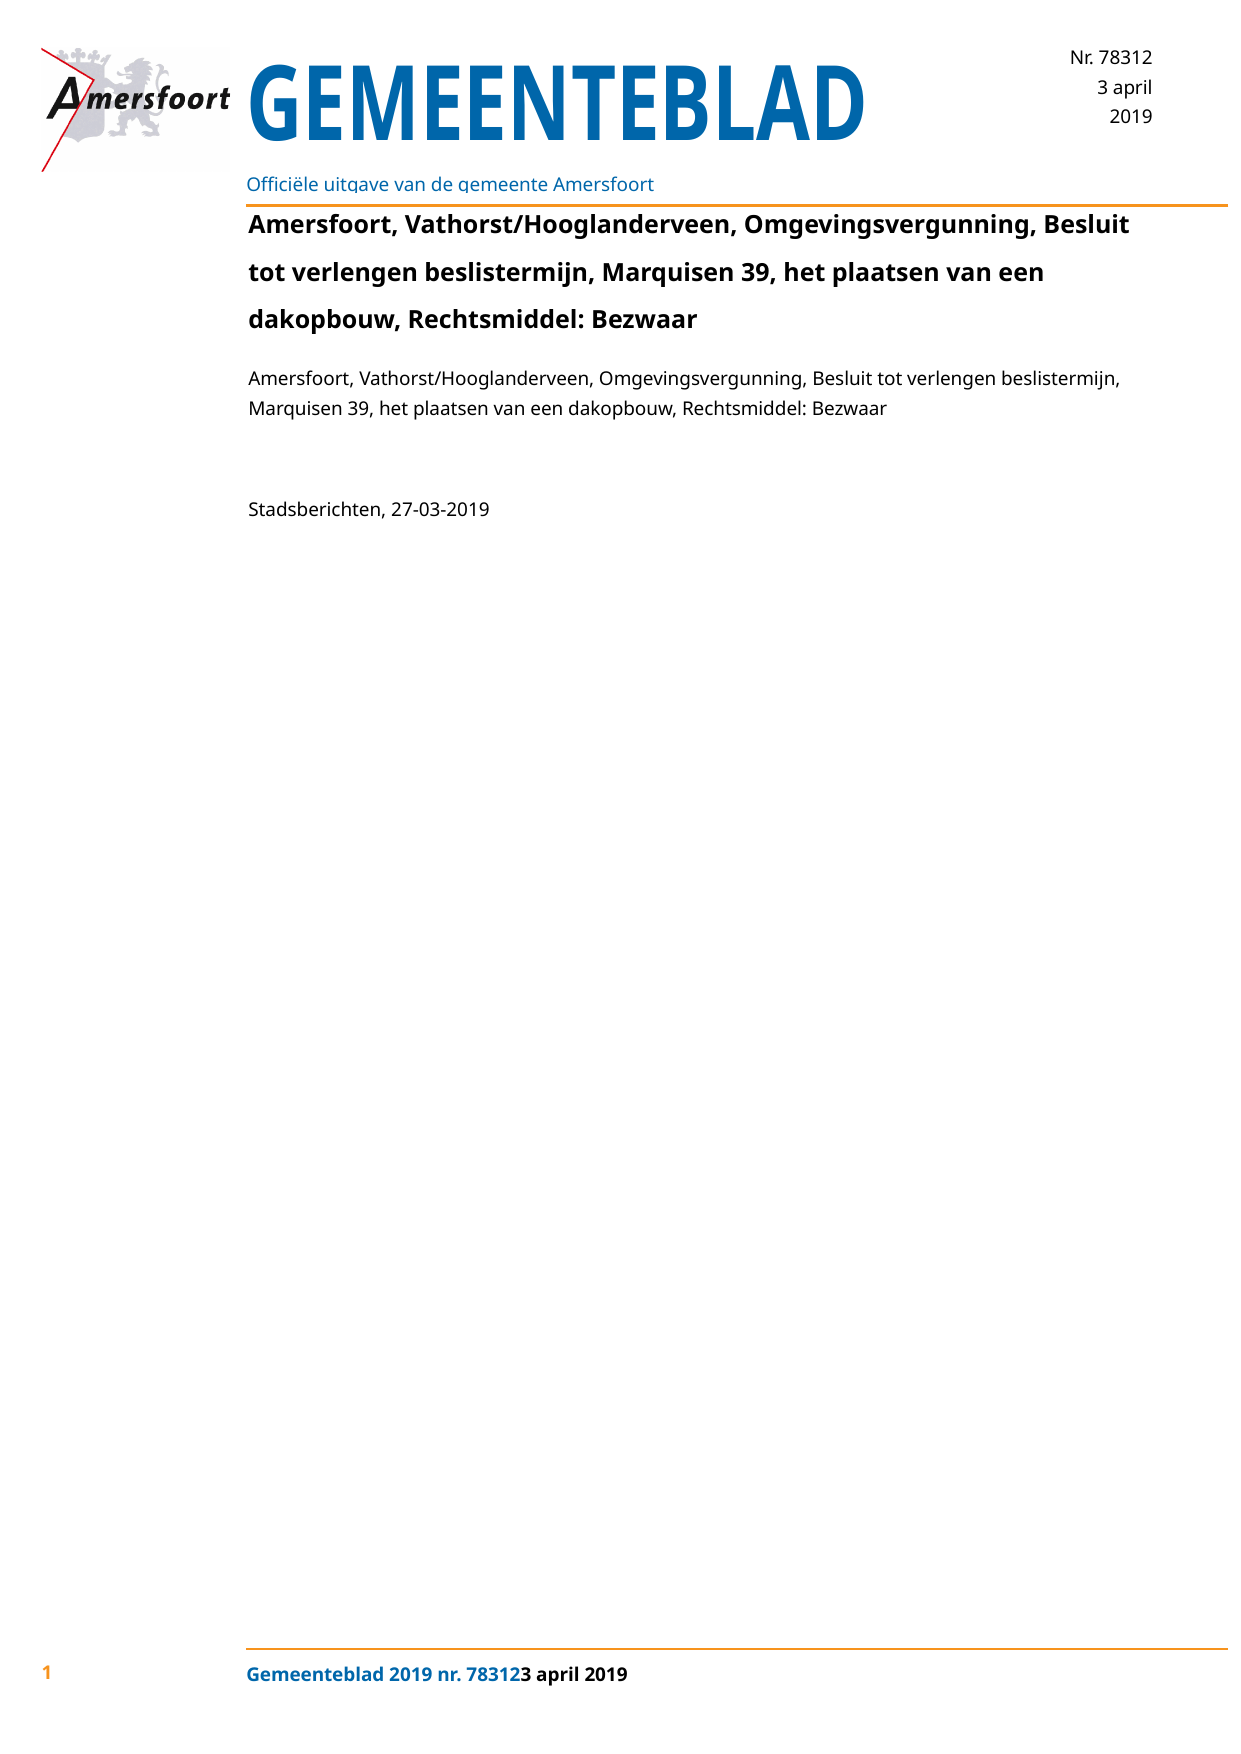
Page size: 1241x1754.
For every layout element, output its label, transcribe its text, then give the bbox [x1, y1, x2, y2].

text Amersfoort, Vathorst/Hooglanderveen, Omgevingsvergunning, Besluit tot verlengen beslistermijn, Marquisen 39, het plaatsen van een dakopbouw, Rechtsmiddel: Bezwaar [248, 207, 1152, 336]
picture [41, 47, 231, 172]
text Stadsberichten, 27-03-2019 [248, 496, 1152, 522]
text Amersfoort, Vathorst/Hooglanderveen, Omgevingsvergunning, Besluit tot verlengen beslistermijn, Marquisen 39, het plaatsen van een dakopbouw, Rechtsmiddel: Bezwaar [248, 366, 1152, 421]
